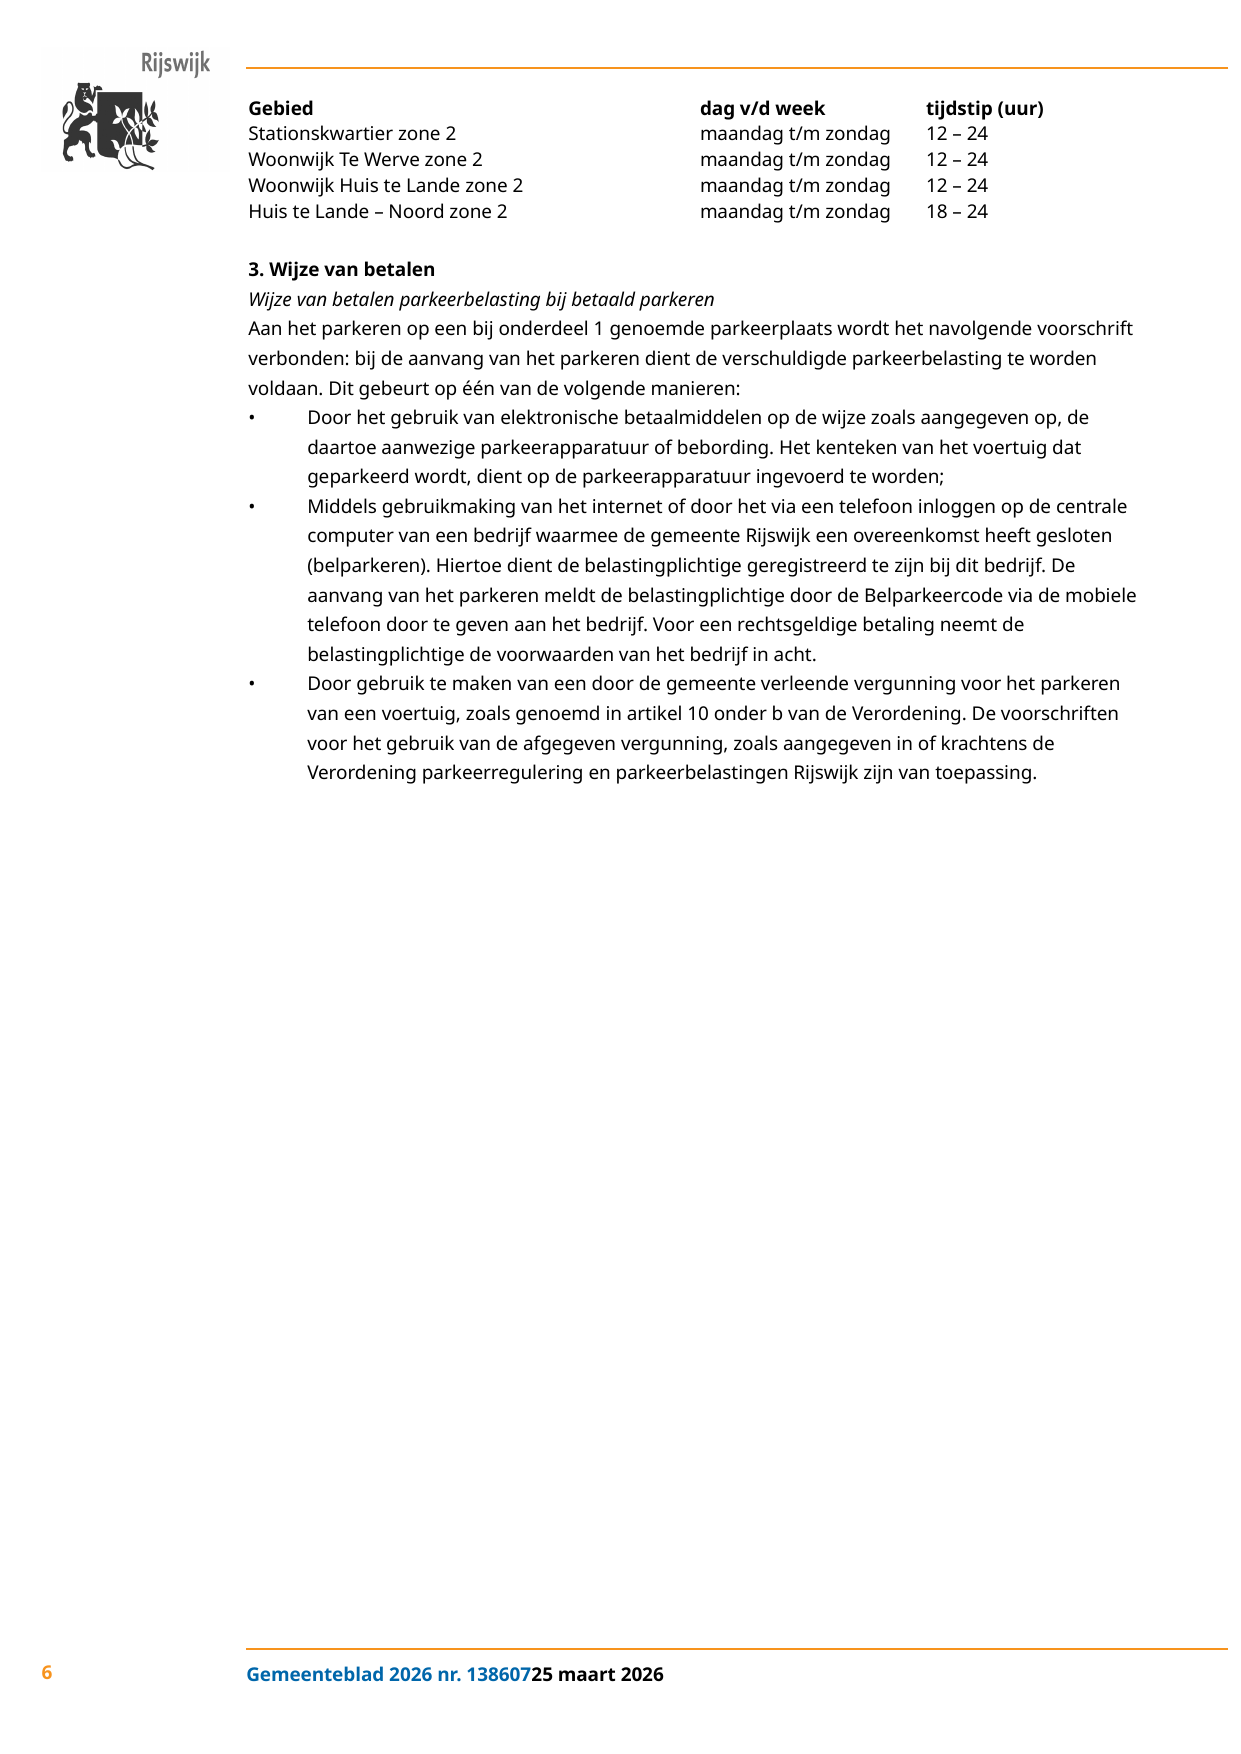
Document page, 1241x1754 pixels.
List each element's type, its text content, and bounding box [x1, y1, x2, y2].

table_cell 12 – 24 [926, 121, 1152, 146]
table_cell Woonwijk Huis te Lande zone 2 [248, 172, 700, 198]
text 3. Wijze van betalen [248, 256, 1152, 282]
table_cell 18 – 24 [926, 198, 1152, 223]
text Wijze van betalen parkeerbelasting bij betaald parkeren [248, 286, 1152, 312]
picture [41, 47, 231, 172]
table_cell Woonwijk Te Werve zone 2 [248, 146, 700, 172]
table_cell 12 – 24 [926, 172, 1152, 198]
table_header tijdstip (uur) [926, 95, 1152, 121]
list Door het gebruik van elektronische betaalmiddelen op de wijze zoals aangegeven op, de daartoe aanwezige parkeerapparatuur of bebording. Het kenteken van het voertuig dat geparkeerd wordt, dient op de parkeerapparatuur ingevoerd te worden; [248, 404, 1152, 489]
table_header Gebied [248, 95, 700, 121]
list Door gebruik te maken van een door de gemeente verleende vergunning voor het parkeren van een voertuig, zoals genoemd in artikel 10 onder b van de Verordening. De voorschriften voor het gebruik van de afgegeven vergunning, zoals aangegeven in of krachtens de Verordening parkeerregulering en parkeerbelastingen Rijswijk zijn van toepassing. [248, 671, 1152, 785]
list Middels gebruikmaking van het internet of door het via een telefoon inloggen op de centrale computer van een bedrijf waarmee de gemeente Rijswijk een overeenkomst heeft gesloten (belparkeren). Hiertoe dient de belastingplichtige geregistreerd te zijn bij dit bedrijf. De aanvang van het parkeren meldt de belastingplichtige door de Belparkeercode via de mobiele telefoon door te geven aan het bedrijf. Voor een rechtsgeldige betaling neemt de belastingplichtige de voorwaarden van het bedrijf in acht. [248, 493, 1152, 667]
table_cell maandag t/m zondag [700, 146, 926, 172]
table_cell maandag t/m zondag [700, 198, 926, 223]
table_cell Stationskwartier zone 2 [248, 121, 700, 146]
table_cell maandag t/m zondag [700, 172, 926, 198]
text Aan het parkeren op een bij onderdeel 1 genoemde parkeerplaats wordt het navolgende voorschrift verbonden: bij de aanvang van het parkeren dient de verschuldigde parkeerbelasting te worden voldaan. Dit gebeurt op één van de volgende manieren: [248, 316, 1152, 400]
table_cell Huis te Lande – Noord zone 2 [248, 198, 700, 223]
table_cell 12 – 24 [926, 146, 1152, 172]
table_header dag v/d week [700, 95, 926, 121]
table_cell maandag t/m zondag [700, 121, 926, 146]
